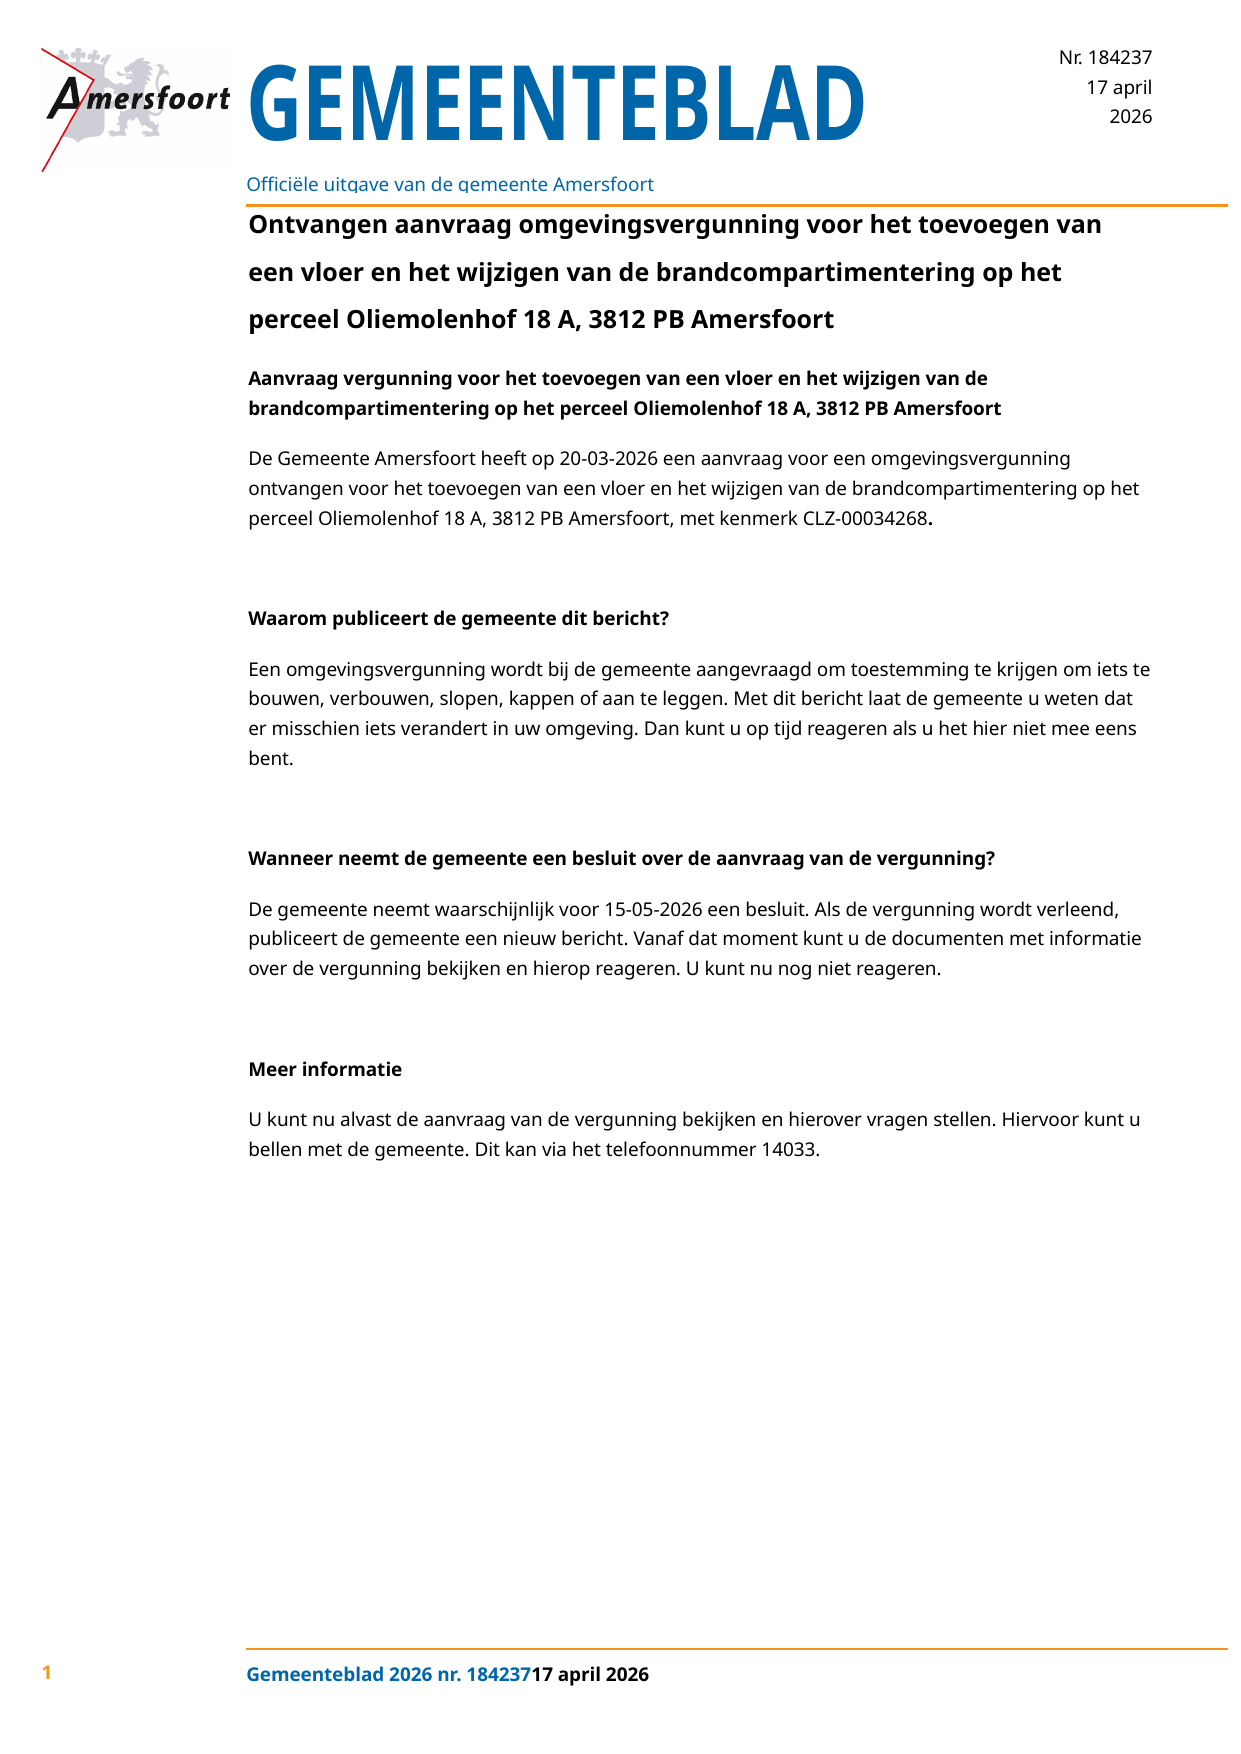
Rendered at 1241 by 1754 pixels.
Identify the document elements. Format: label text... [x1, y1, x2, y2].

text Wanneer neemt de gemeente een besluit over de aanvraag van de vergunning? [248, 846, 1152, 871]
text De Gemeente Amersfoort heeft op 20-03-2026 een aanvraag voor een omgevingsvergunning ontvangen voor het toevoegen van een vloer en het wijzigen van de brandcompartimentering op het perceel Oliemolenhof 18 A, 3812 PB Amersfoort, met kenmerk CLZ-00034268. [248, 446, 1152, 530]
text Meer informatie [248, 1056, 1152, 1082]
picture [41, 47, 231, 172]
text U kunt nu alvast de aanvraag van de vergunning bekijken en hierover vragen stellen. Hiervoor kunt u bellen met de gemeente. Dit kan via het telefoonnummer 14033. [248, 1106, 1152, 1162]
text De gemeente neemt waarschijnlijk voor 15-05-2026 een besluit. Als de vergunning wordt verleend, publiceert de gemeente een nieuw bericht. Vanaf dat moment kunt u de documenten met informatie over de vergunning bekijken en hierop reageren. U kunt nu nog niet reageren. [248, 896, 1152, 981]
text Ontvangen aanvraag omgevingsvergunning voor het toevoegen van een vloer en het wijzigen van de brandcompartimentering op het perceel Oliemolenhof 18 A, 3812 PB Amersfoort [248, 207, 1152, 336]
text Aanvraag vergunning voor het toevoegen van een vloer en het wijzigen van de brandcompartimentering op het perceel Oliemolenhof 18 A, 3812 PB Amersfoort [248, 366, 1152, 421]
text Waarom publiceert de gemeente dit bericht? [248, 606, 1152, 631]
text Een omgevingsvergunning wordt bij de gemeente aangevraagd om toestemming te krijgen om iets te bouwen, verbouwen, slopen, kappen of aan te leggen. Met dit bericht laat de gemeente u weten dat er misschien iets verandert in uw omgeving. Dan kunt u op tijd reageren als u het hier niet mee eens bent. [248, 656, 1152, 770]
